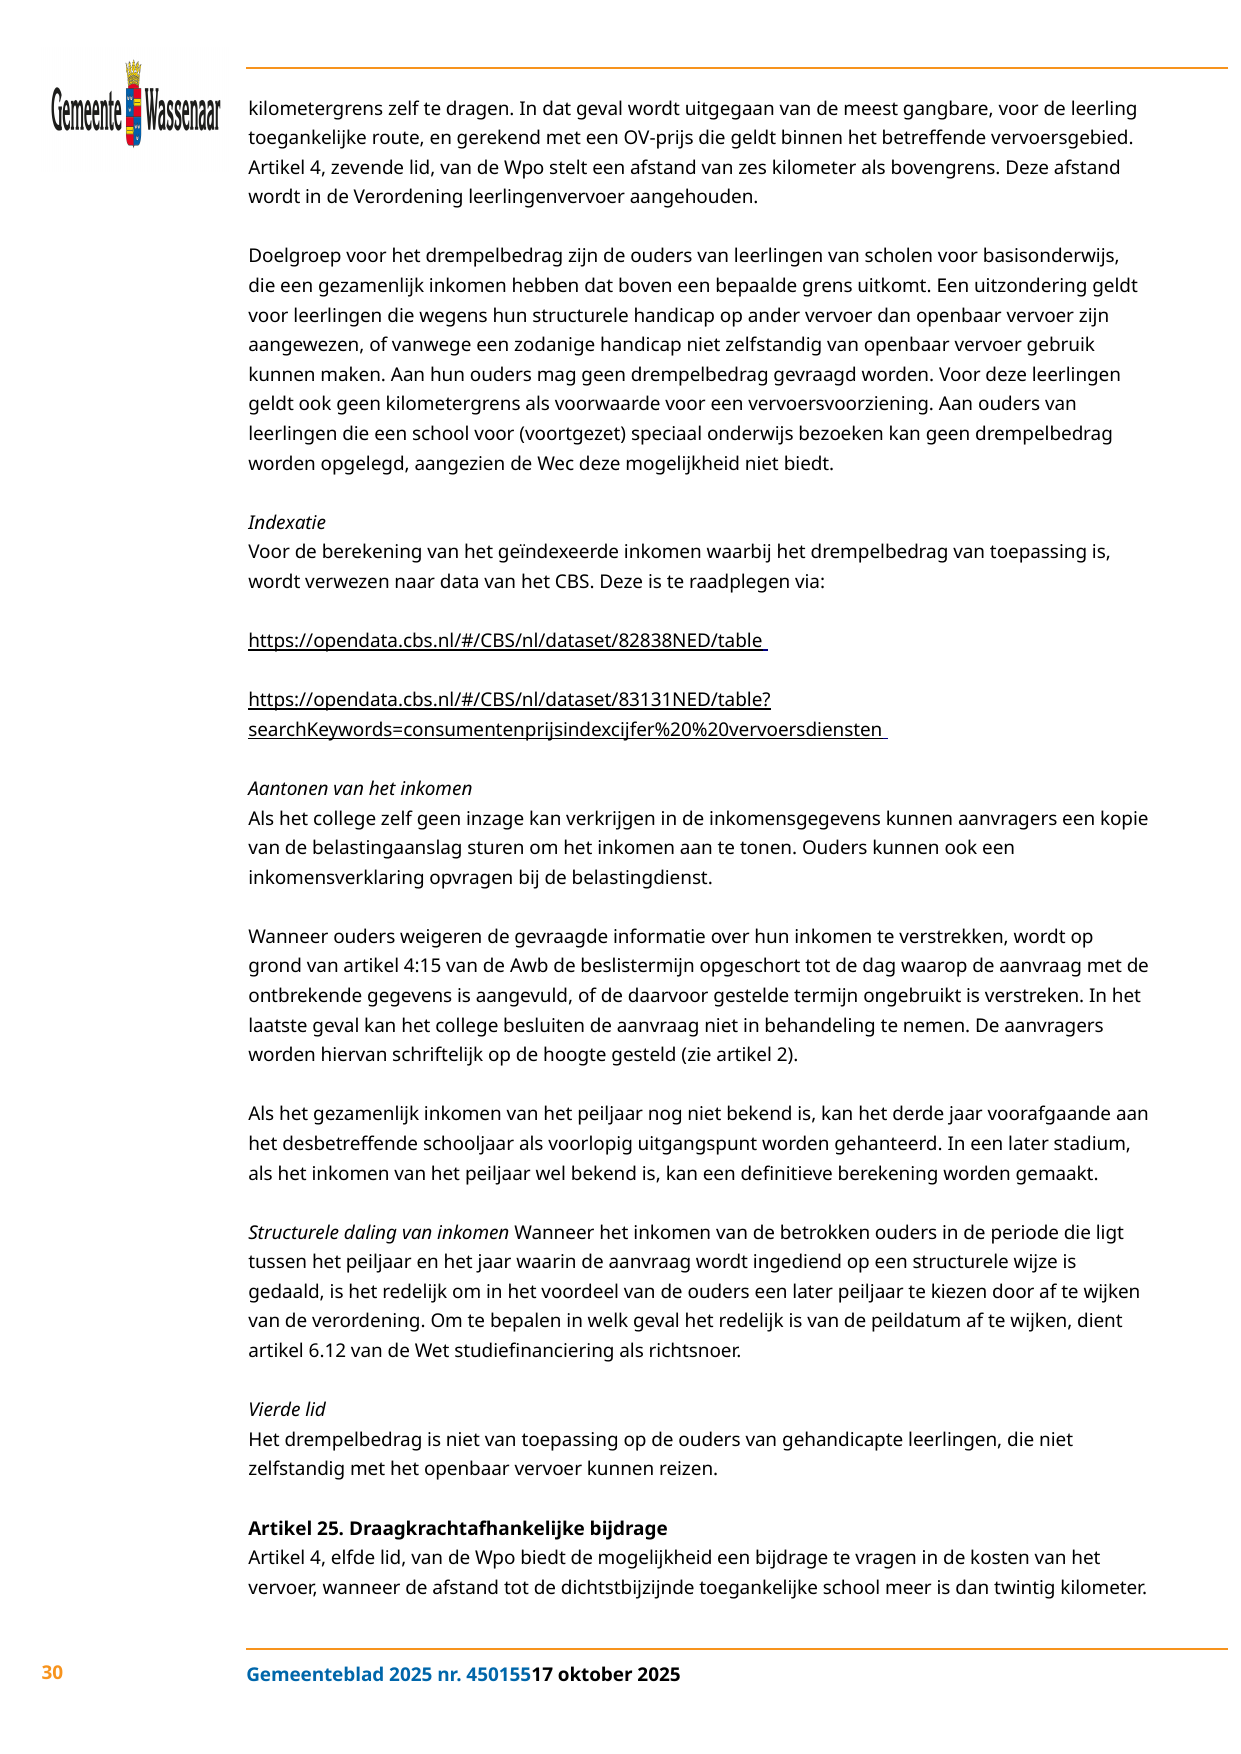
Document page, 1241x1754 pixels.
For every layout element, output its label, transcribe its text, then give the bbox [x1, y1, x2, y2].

text https://opendata.cbs.nl/#/CBS/nl/dataset/83131NED/table?searchKeywords=consumentenprijsindexcijfer%20%20vervoersdiensten [248, 686, 1152, 742]
text Als het college zelf geen inzage kan verkrijgen in de inkomensgegevens kunnen aanvragers een kopie van de belastingaanslag sturen om het inkomen aan te tonen. Ouders kunnen ook een inkomensverklaring opvragen bij de belastingdienst. [248, 805, 1152, 890]
text kilometergrens zelf te dragen. In dat geval wordt uitgegaan van de meest gangbare, voor de leerling toegankelijke route, en gerekend met een OV-prijs die geldt binnen het betreffende vervoersgebied. Artikel 4, zevende lid, van de Wpo stelt een afstand van zes kilometer als bovengrens. Deze afstand wordt in de Verordening leerlingenvervoer aangehouden. [248, 95, 1152, 209]
text Structurele daling van inkomen Wanneer het inkomen van de betrokken ouders in de periode die ligt tussen het peiljaar en het jaar waarin de aanvraag wordt ingediend op een structurele wijze is gedaald, is het redelijk om in het voordeel van de ouders een later peiljaar te kiezen door af te wijken van de verordening. Om te bepalen in welk geval het redelijk is van de peildatum af te wijken, dient artikel 6.12 van de Wet studiefinanciering als richtsnoer. [248, 1219, 1152, 1363]
text Artikel 4, elfde lid, van de Wpo biedt de mogelijkheid een bijdrage te vragen in de kosten van het vervoer, wanneer de afstand tot de dichtstbijzijnde toegankelijke school meer is dan twintig kilometer. [248, 1544, 1152, 1600]
text Doelgroep voor het drempelbedrag zijn de ouders van leerlingen van scholen voor basisonderwijs, die een gezamenlijk inkomen hebben dat boven een bepaalde grens uitkomt. Een uitzondering geldt voor leerlingen die wegens hun structurele handicap op ander vervoer dan openbaar vervoer zijn aangewezen, of vanwege een zodanige handicap niet zelfstandig van openbaar vervoer gebruik kunnen maken. Aan hun ouders mag geen drempelbedrag gevraagd worden. Voor deze leerlingen geldt ook geen kilometergrens als voorwaarde voor een vervoersvoorziening. Aan ouders van leerlingen die een school voor (voortgezet) speciaal onderwijs bezoeken kan geen drempelbedrag worden opgelegd, aangezien de Wec deze mogelijkheid niet biedt. [248, 243, 1152, 476]
text Als het gezamenlijk inkomen van het peiljaar nog niet bekend is, kan het derde jaar voorafgaande aan het desbetreffende schooljaar als voorlopig uitgangspunt worden gehanteerd. In een later stadium, als het inkomen van het peiljaar wel bekend is, kan een definitieve berekening worden gemaakt. [248, 1101, 1152, 1186]
picture [41, 47, 231, 172]
text Vierde lid [248, 1396, 1152, 1422]
text Indexatie [248, 509, 1152, 535]
text Aantonen van het inkomen [248, 775, 1152, 801]
text Wanneer ouders weigeren de gevraagde informatie over hun inkomen te verstrekken, wordt op grond van artikel 4:15 van de Awb de beslistermijn opgeschort tot de dag waarop de aanvraag met de ontbrekende gegevens is aangevuld, of de daarvoor gestelde termijn ongebruikt is verstreken. In het laatste geval kan het college besluiten de aanvraag niet in behandeling te nemen. De aanvragers worden hiervan schriftelijk op de hoogte gesteld (zie artikel 2). [248, 923, 1152, 1067]
text Artikel 25. Draagkrachtafhankelijke bijdrage [248, 1515, 1152, 1541]
text Voor de berekening van het geïndexeerde inkomen waarbij het drempelbedrag van toepassing is, wordt verwezen naar data van het CBS. Deze is te raadplegen via: [248, 538, 1152, 594]
text Het drempelbedrag is niet van toepassing op de ouders van gehandicapte leerlingen, die niet zelfstandig met het openbaar vervoer kunnen reizen. [248, 1426, 1152, 1481]
text https://opendata.cbs.nl/#/CBS/nl/dataset/82838NED/table [248, 627, 1152, 653]
